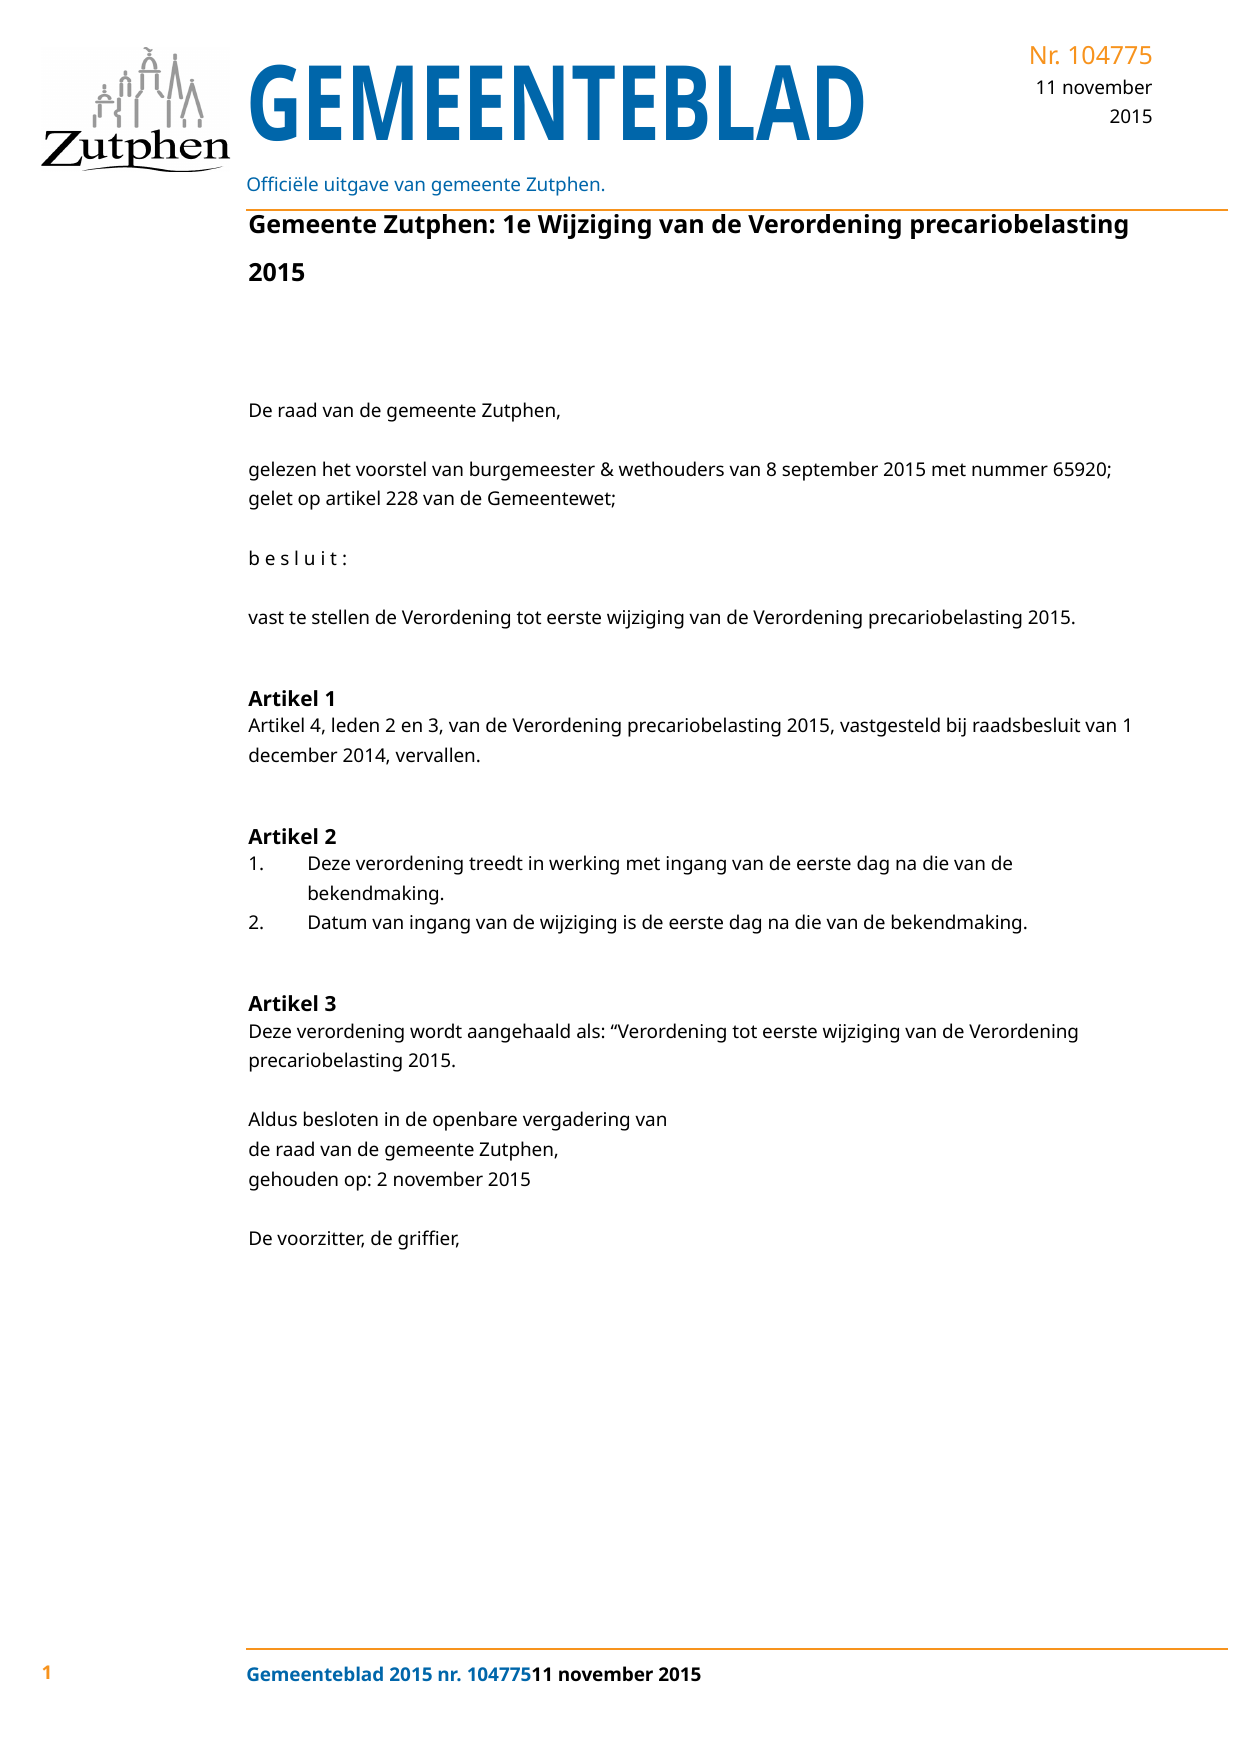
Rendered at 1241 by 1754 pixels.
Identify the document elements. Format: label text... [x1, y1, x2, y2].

text Artikel 3 [248, 989, 1152, 1018]
text Gemeente Zutphen: 1e Wijziging van de Verordening precariobelasting 2015 [248, 211, 1152, 288]
text Aldus besloten in de openbare vergadering van [248, 1107, 1152, 1132]
text Deze verordening wordt aangehaald als: “Verordening tot eerste wijziging van de Verordening precariobelasting 2015. [248, 1018, 1152, 1073]
text de raad van de gemeente Zutphen, [248, 1136, 1152, 1162]
text De voorzitter, de griffier, [248, 1225, 1152, 1251]
picture [41, 47, 231, 172]
text De raad van de gemeente Zutphen, [248, 397, 1152, 422]
text Artikel 2 [248, 822, 1152, 850]
list Deze verordening treedt in werking met ingang van de eerste dag na die van de bekendmaking. [248, 850, 1152, 906]
text gelezen het voorstel van burgemeester & wethouders van 8 september 2015 met nummer 65920; [248, 456, 1152, 482]
text vast te stellen de Verordening tot eerste wijziging van de Verordening precariobelasting 2015. [248, 604, 1152, 629]
list Datum van ingang van de wijziging is de eerste dag na die van de bekendmaking. [248, 909, 1152, 935]
text Artikel 1 [248, 684, 1152, 712]
text Artikel 4, leden 2 en 3, van de Verordening precariobelasting 2015, vastgesteld bij raadsbesluit van 1 december 2014, vervallen. [248, 712, 1152, 768]
text b e s l u i t : [248, 545, 1152, 570]
text gehouden op: 2 november 2015 [248, 1166, 1152, 1192]
text gelet op artikel 228 van de Gemeentewet; [248, 486, 1152, 511]
